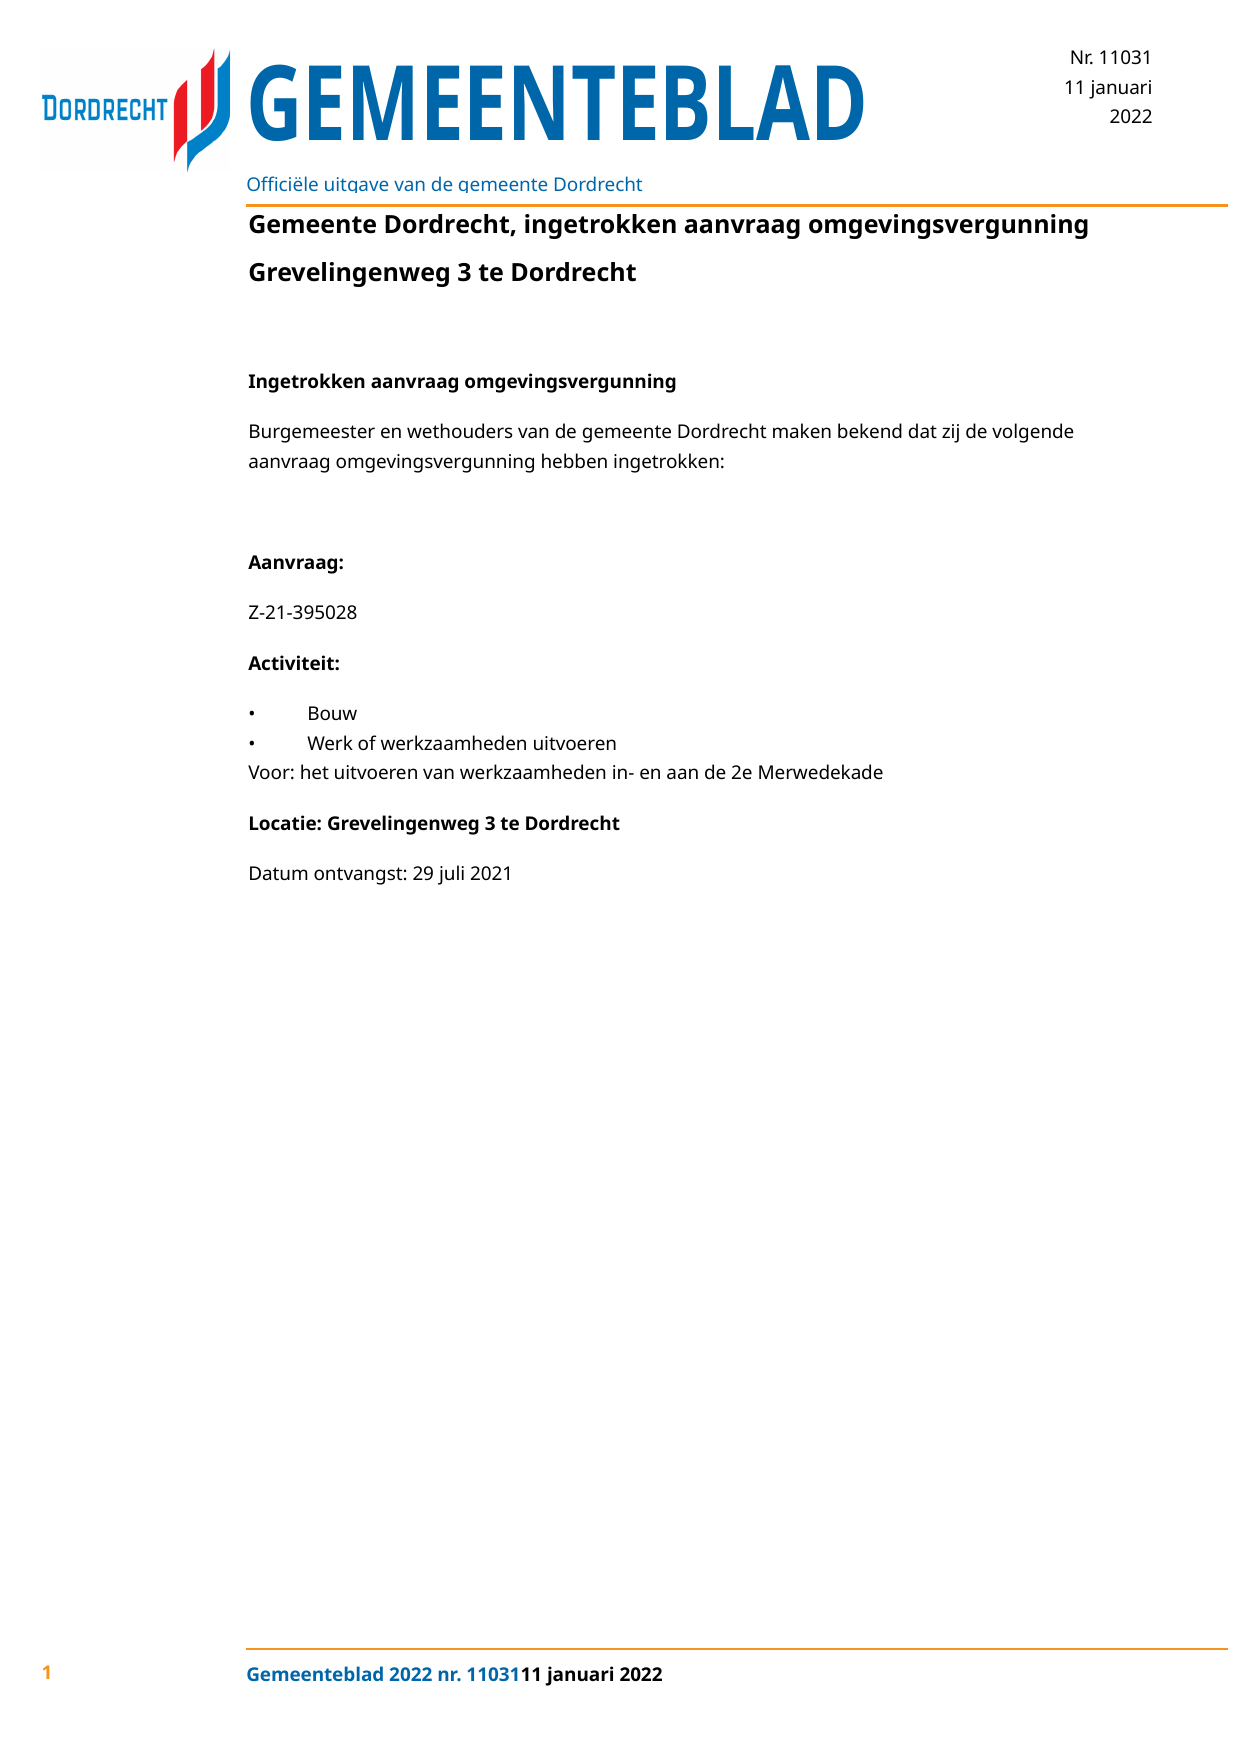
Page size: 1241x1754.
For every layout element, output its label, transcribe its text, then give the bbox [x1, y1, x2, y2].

text Aanvraag: [248, 549, 1152, 575]
text Locatie: Grevelingenweg 3 te Dordrecht [248, 810, 1152, 836]
text Z-21-395028 [248, 599, 1152, 625]
text Burgemeester en wethouders van de gemeente Dordrecht maken bekend dat zij de volgende aanvraag omgevingsvergunning hebben ingetrokken: [248, 419, 1152, 474]
text Datum ontvangst: 29 juli 2021 [248, 860, 1152, 886]
text Gemeente Dordrecht, ingetrokken aanvraag omgevingsvergunning Grevelingenweg 3 te Dordrecht [248, 207, 1152, 288]
text Voor: het uitvoeren van werkzaamheden in- en aan de 2e Merwedekade [248, 759, 1152, 785]
list Werk of werkzaamheden uitvoeren [248, 730, 1152, 756]
text Ingetrokken aanvraag omgevingsvergunning [248, 368, 1152, 394]
list Bouw [248, 700, 1152, 726]
picture [41, 47, 231, 172]
text Activiteit: [248, 650, 1152, 676]
